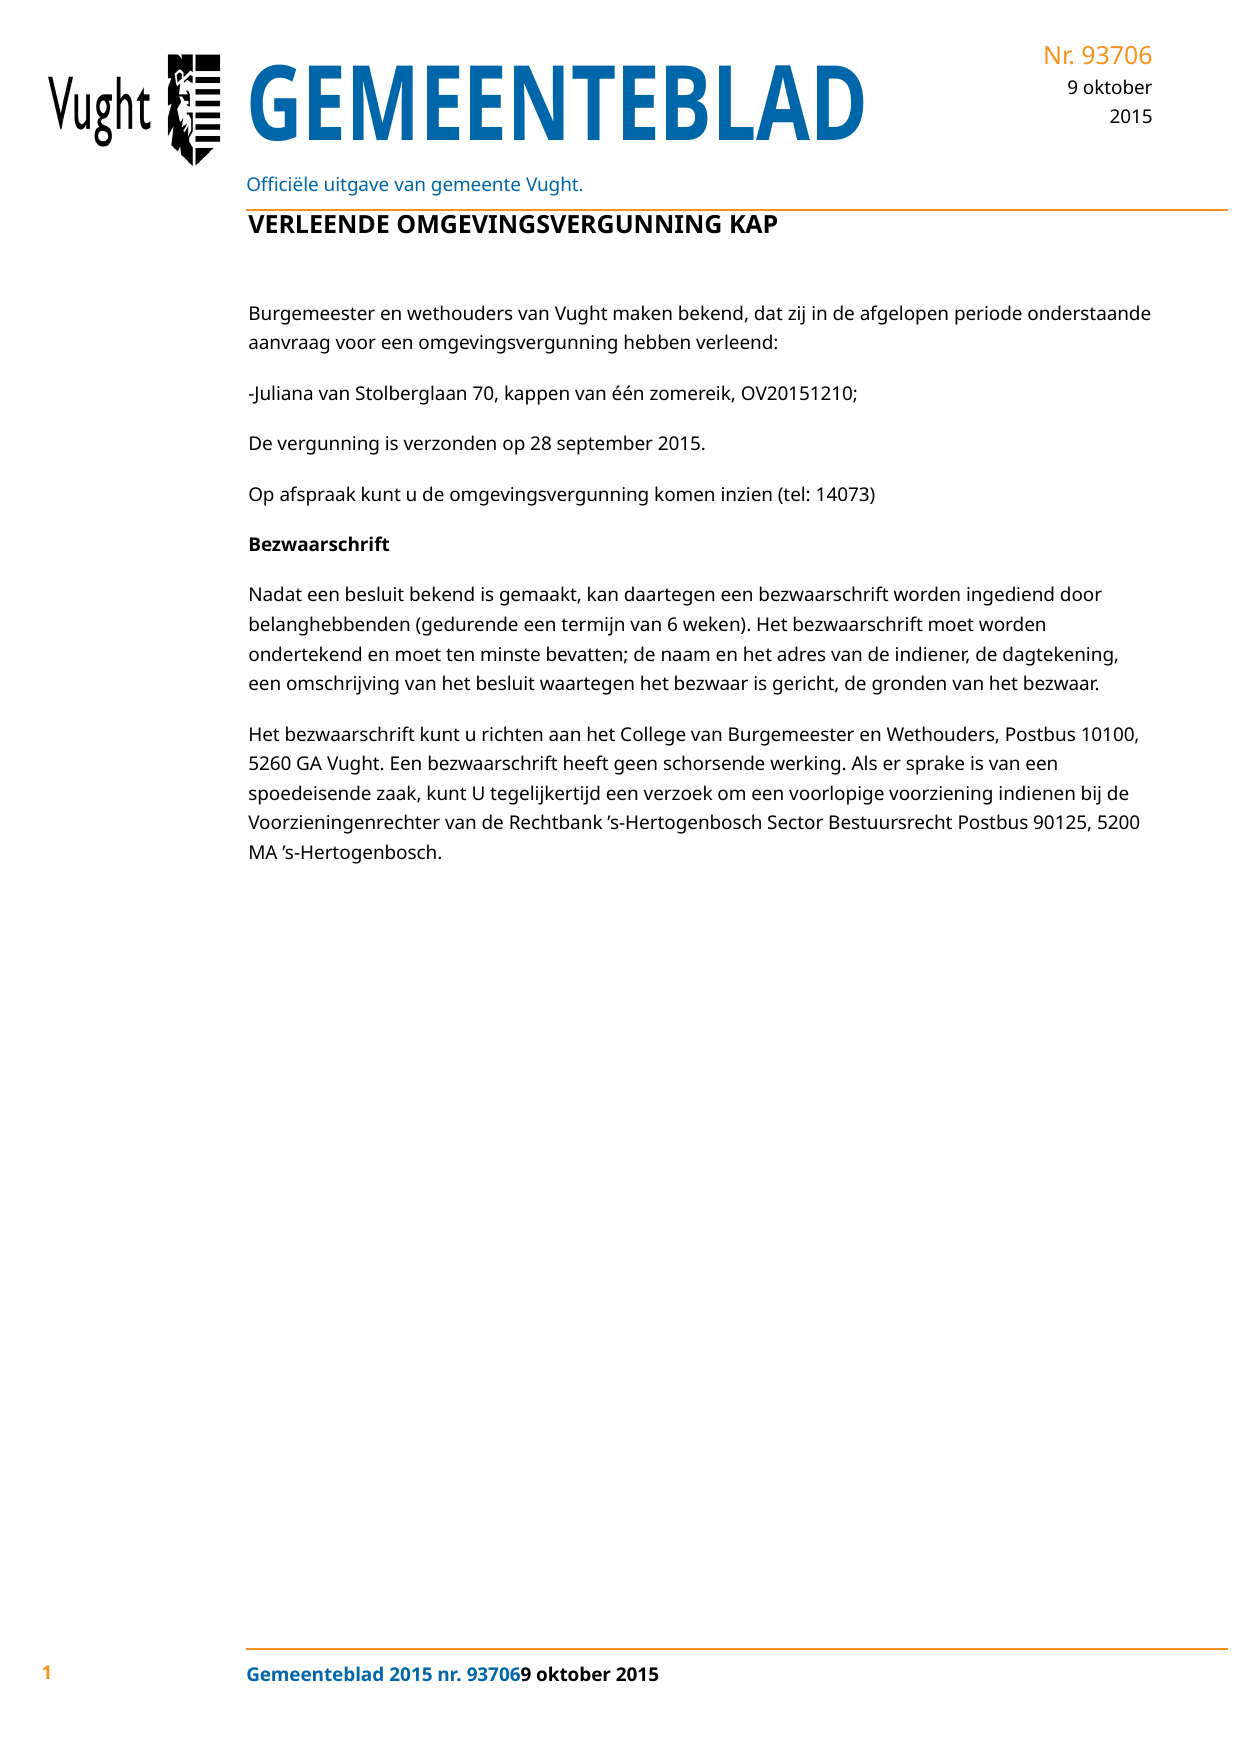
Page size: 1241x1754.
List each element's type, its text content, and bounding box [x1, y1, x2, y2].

picture [41, 47, 231, 172]
text VERLEENDE OMGEVINGSVERGUNNING KAP [248, 211, 1152, 241]
text De vergunning is verzonden op 28 september 2015. [248, 430, 1152, 456]
text -Juliana van Stolberglaan 70, kappen van één zomereik, OV20151210; [248, 380, 1152, 406]
text Burgemeester en wethouders van Vught maken bekend, dat zij in de afgelopen periode onderstaande aanvraag voor een omgevingsvergunning hebben verleend: [248, 300, 1152, 355]
text Bezwaarschrift [248, 531, 1152, 557]
text Nadat een besluit bekend is gemaakt, kan daartegen een bezwaarschrift worden ingediend door belanghebbenden (gedurende een termijn van 6 weken). Het bezwaarschrift moet worden ondertekend en moet ten minste bevatten; de naam en het adres van de indiener, de dagtekening, een omschrijving van het besluit waartegen het bezwaar is gericht, de gronden van het bezwaar. [248, 582, 1152, 696]
text Het bezwaarschrift kunt u richten aan het College van Burgemeester en Wethouders, Postbus 10100, 5260 GA Vught. Een bezwaarschrift heeft geen schorsende werking. Als er sprake is van een spoedeisende zaak, kunt U tegelijkertijd een verzoek om een voorlopige voorziening indienen bij de Voorzieningenrechter van de Rechtbank ’s-Hertogenbosch Sector Bestuursrecht Postbus 90125, 5200 MA ’s-Hertogenbosch. [248, 721, 1152, 865]
text Op afspraak kunt u de omgevingsvergunning komen inzien (tel: 14073) [248, 481, 1152, 506]
